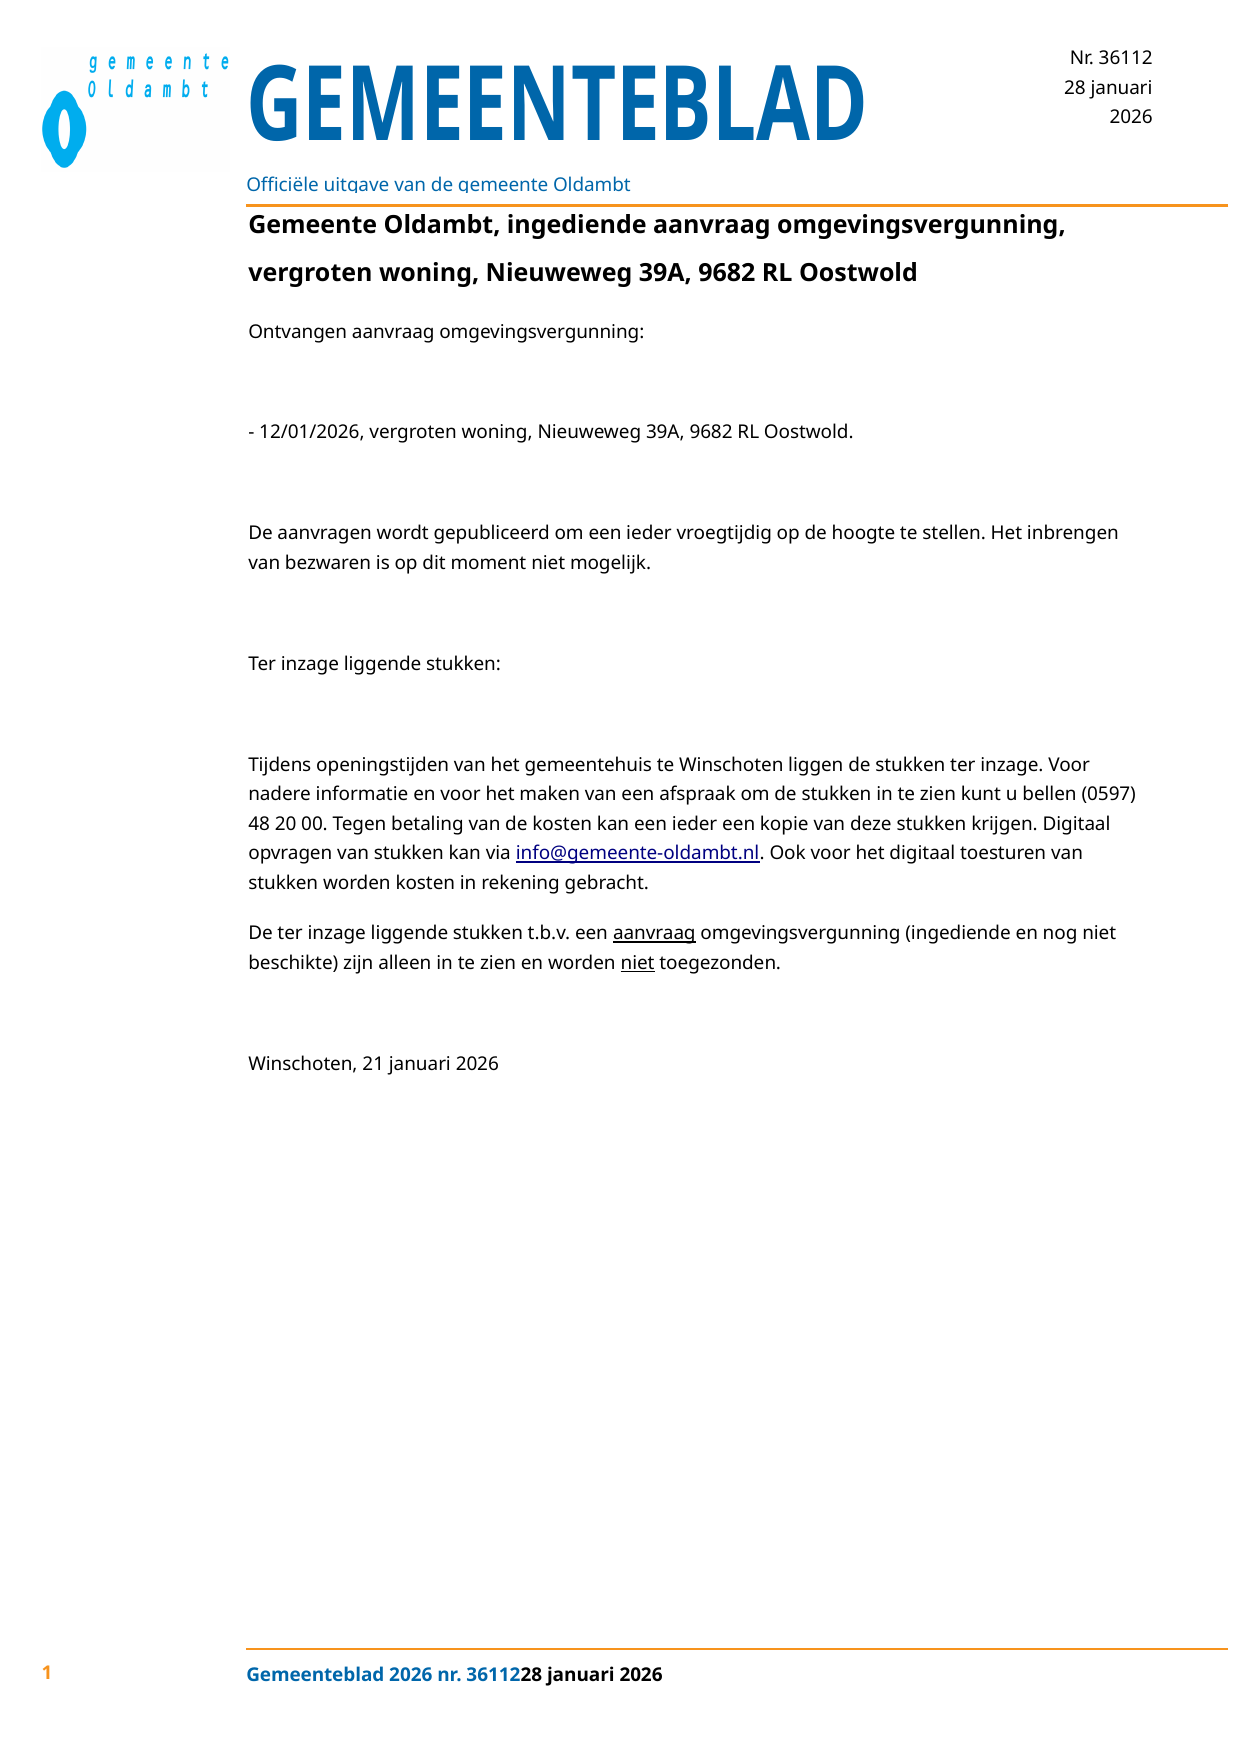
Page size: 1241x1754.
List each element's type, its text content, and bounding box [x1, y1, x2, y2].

text De aanvragen wordt gepubliceerd om een ieder vroegtijdig op de hoogte te stellen. Het inbrengen van bezwaren is op dit moment niet mogelijk. [248, 519, 1152, 575]
text Winschoten, 21 januari 2026 [248, 1050, 1152, 1076]
text De ter inzage liggende stukken t.b.v. een aanvraag omgevingsvergunning (ingediende en nog niet beschikte) zijn alleen in te zien en worden niet toegezonden. [248, 919, 1152, 975]
text Ter inzage liggende stukken: [248, 650, 1152, 676]
text Gemeente Oldambt, ingediende aanvraag omgevingsvergunning, vergroten woning, Nieuweweg 39A, 9682 RL Oostwold [248, 207, 1152, 288]
text Ontvangen aanvraag omgevingsvergunning: [248, 318, 1152, 344]
picture [41, 47, 231, 172]
text Tijdens openingstijden van het gemeentehuis te Winschoten liggen de stukken ter inzage. Voor nadere informatie en voor het maken van een afspraak om de stukken in te zien kunt u bellen (0597) 48 20 00. Tegen betaling van de kosten kan een ieder een kopie van deze stukken krijgen. Digitaal opvragen van stukken kan via info@gemeente-oldambt.nl. Ook voor het digitaal toesturen van stukken worden kosten in rekening gebracht. [248, 751, 1152, 895]
text - 12/01/2026, vergroten woning, Nieuweweg 39A, 9682 RL Oostwold. [248, 419, 1152, 444]
